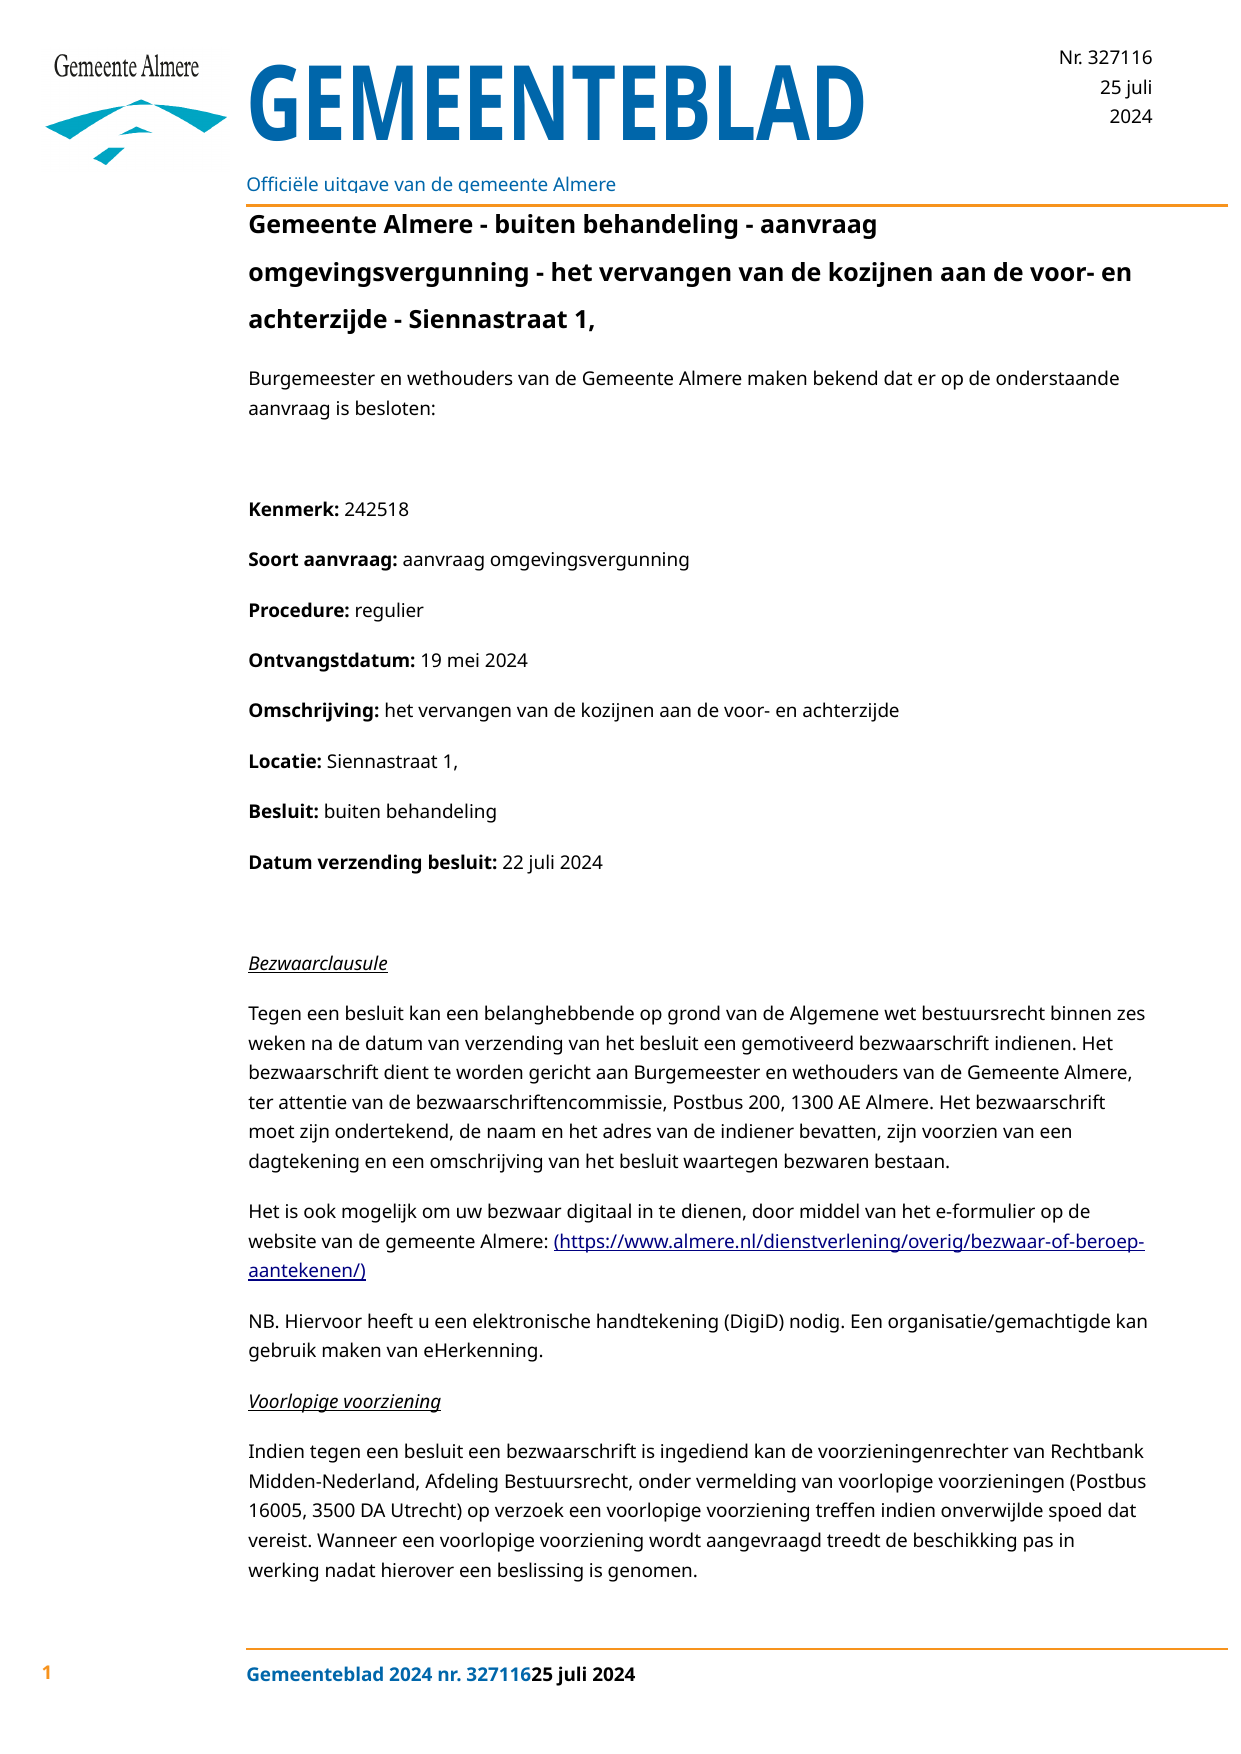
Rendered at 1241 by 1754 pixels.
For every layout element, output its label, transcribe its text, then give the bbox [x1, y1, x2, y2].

text NB. Hiervoor heeft u een elektronische handtekening (DigiD) nodig. Een organisatie/gemachtigde kan gebruik maken van eHerkenning. [248, 1308, 1152, 1363]
text Voorlopige voorziening [248, 1388, 1152, 1414]
text Locatie: Siennastraat 1, [248, 748, 1152, 774]
text Bezwaarclausule [248, 950, 1152, 975]
picture [41, 47, 231, 172]
text Ontvangstdatum: 19 mei 2024 [248, 647, 1152, 673]
text Kenmerk: 242518 [248, 496, 1152, 522]
text Datum verzending besluit: 22 juli 2024 [248, 849, 1152, 874]
text Omschrijving: het vervangen van de kozijnen aan de voor- en achterzijde [248, 698, 1152, 723]
text Gemeente Almere - buiten behandeling - aanvraag omgevingsvergunning - het vervangen van de kozijnen aan de voor- en achterzijde - Siennastraat 1, [248, 207, 1152, 336]
text Indien tegen een besluit een bezwaarschrift is ingediend kan de voorzieningenrechter van Rechtbank Midden-Nederland, Afdeling Bestuursrecht, onder vermelding van voorlopige voorzieningen (Postbus 16005, 3500 DA Utrecht) op verzoek een voorlopige voorziening treffen indien onverwijlde spoed dat vereist. Wanneer een voorlopige voorziening wordt aangevraagd treedt de beschikking pas in werking nadat hierover een beslissing is genomen. [248, 1438, 1152, 1582]
text Het is ook mogelijk om uw bezwaar digitaal in te dienen, door middel van het e-formulier op de website van de gemeente Almere: (https://www.almere.nl/dienstverlening/overig/bezwaar-of-beroep-aantekenen/) [248, 1198, 1152, 1283]
text Besluit: buiten behandeling [248, 798, 1152, 824]
text Burgemeester en wethouders van de Gemeente Almere maken bekend dat er op de onderstaande aanvraag is besloten: [248, 366, 1152, 421]
text Soort aanvraag: aanvraag omgevingsvergunning [248, 546, 1152, 572]
text Tegen een besluit kan een belanghebbende op grond van de Algemene wet bestuursrecht binnen zes weken na de datum van verzending van het besluit een gemotiveerd bezwaarschrift indienen. Het bezwaarschrift dient te worden gericht aan Burgemeester en wethouders van de Gemeente Almere, ter attentie van de bezwaarschriftencommissie, Postbus 200, 1300 AE Almere. Het bezwaarschrift moet zijn ondertekend, de naam en het adres van de indiener bevatten, zijn voorzien van een dagtekening en een omschrijving van het besluit waartegen bezwaren bestaan. [248, 1000, 1152, 1174]
text Procedure: regulier [248, 597, 1152, 622]
